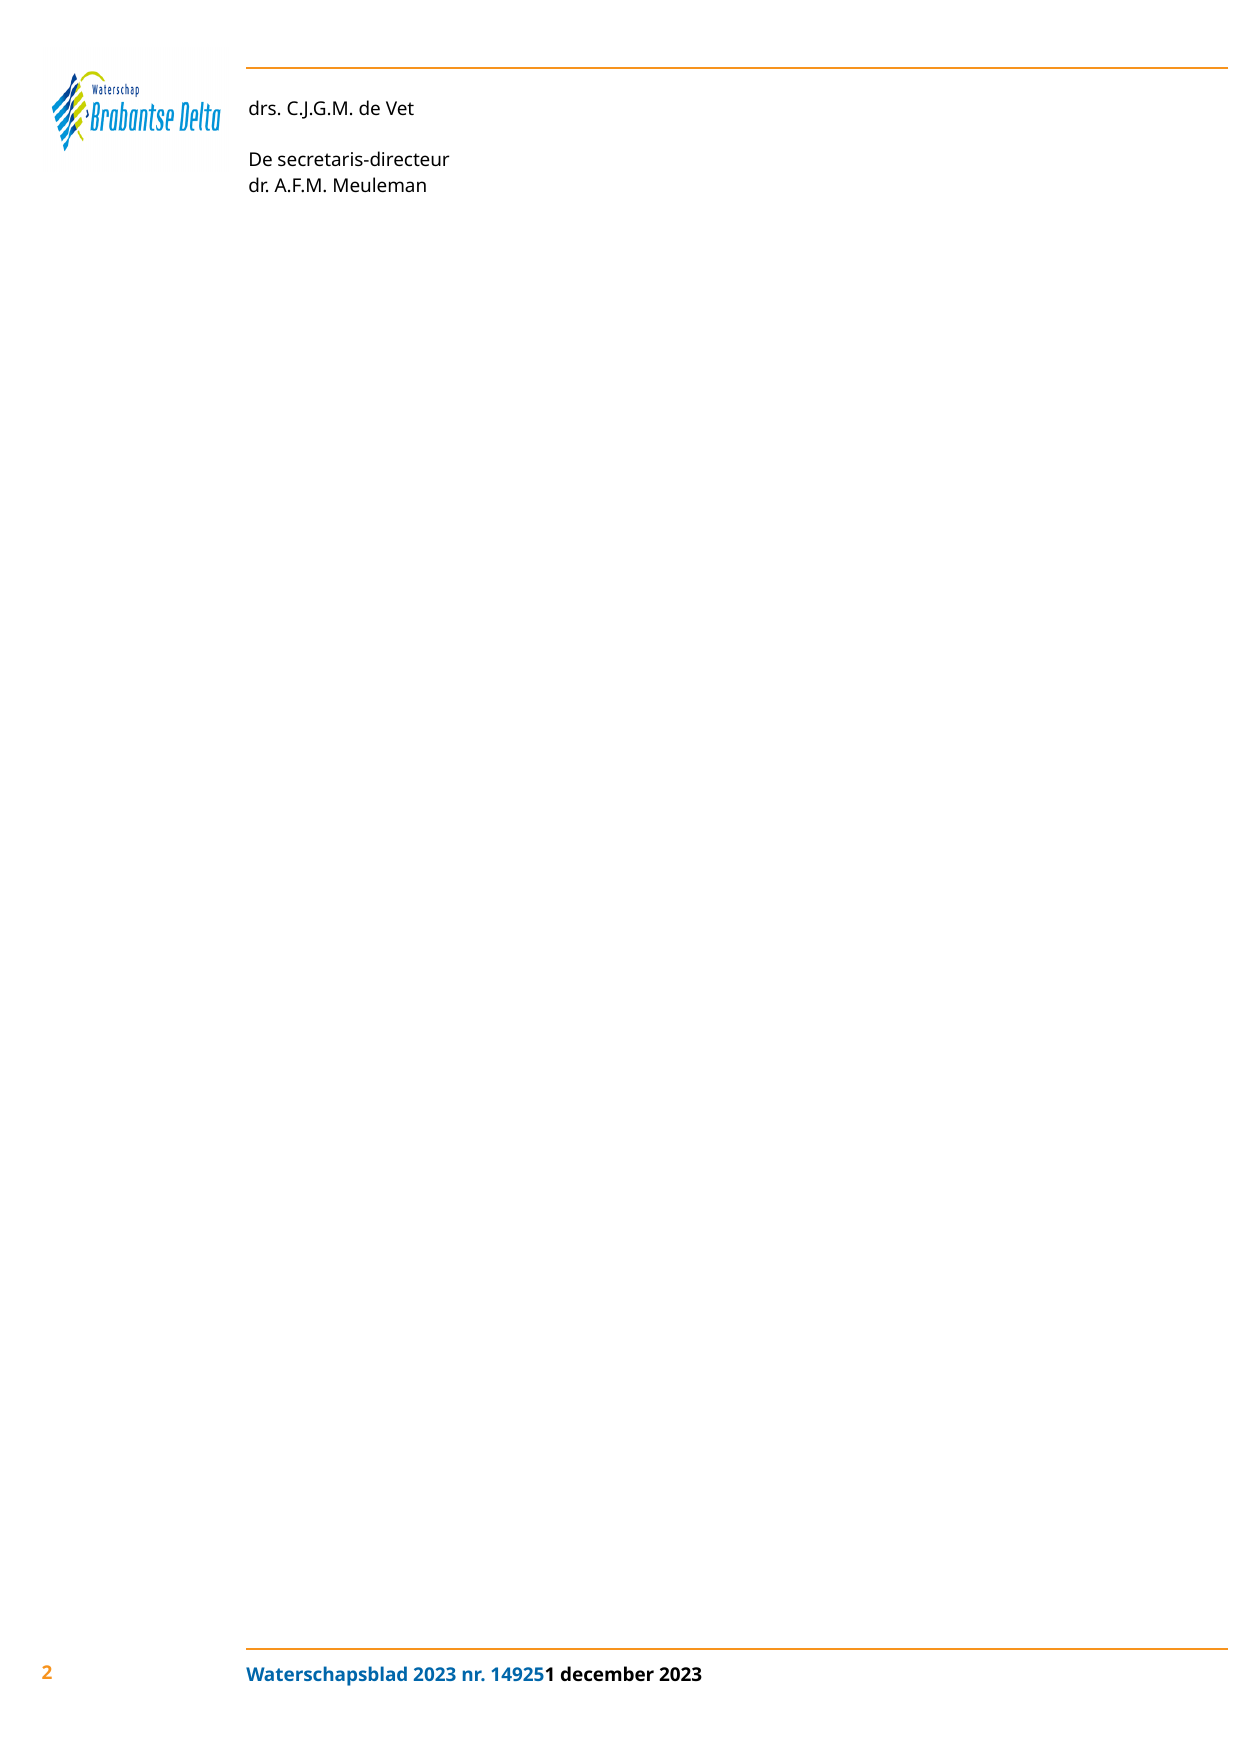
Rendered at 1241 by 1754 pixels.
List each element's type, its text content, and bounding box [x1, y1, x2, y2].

text drs. C.J.G.M. de Vet [248, 95, 1152, 121]
picture [41, 47, 231, 172]
text dr. A.F.M. Meuleman [248, 172, 1152, 198]
text De secretaris-directeur [248, 146, 1152, 172]
